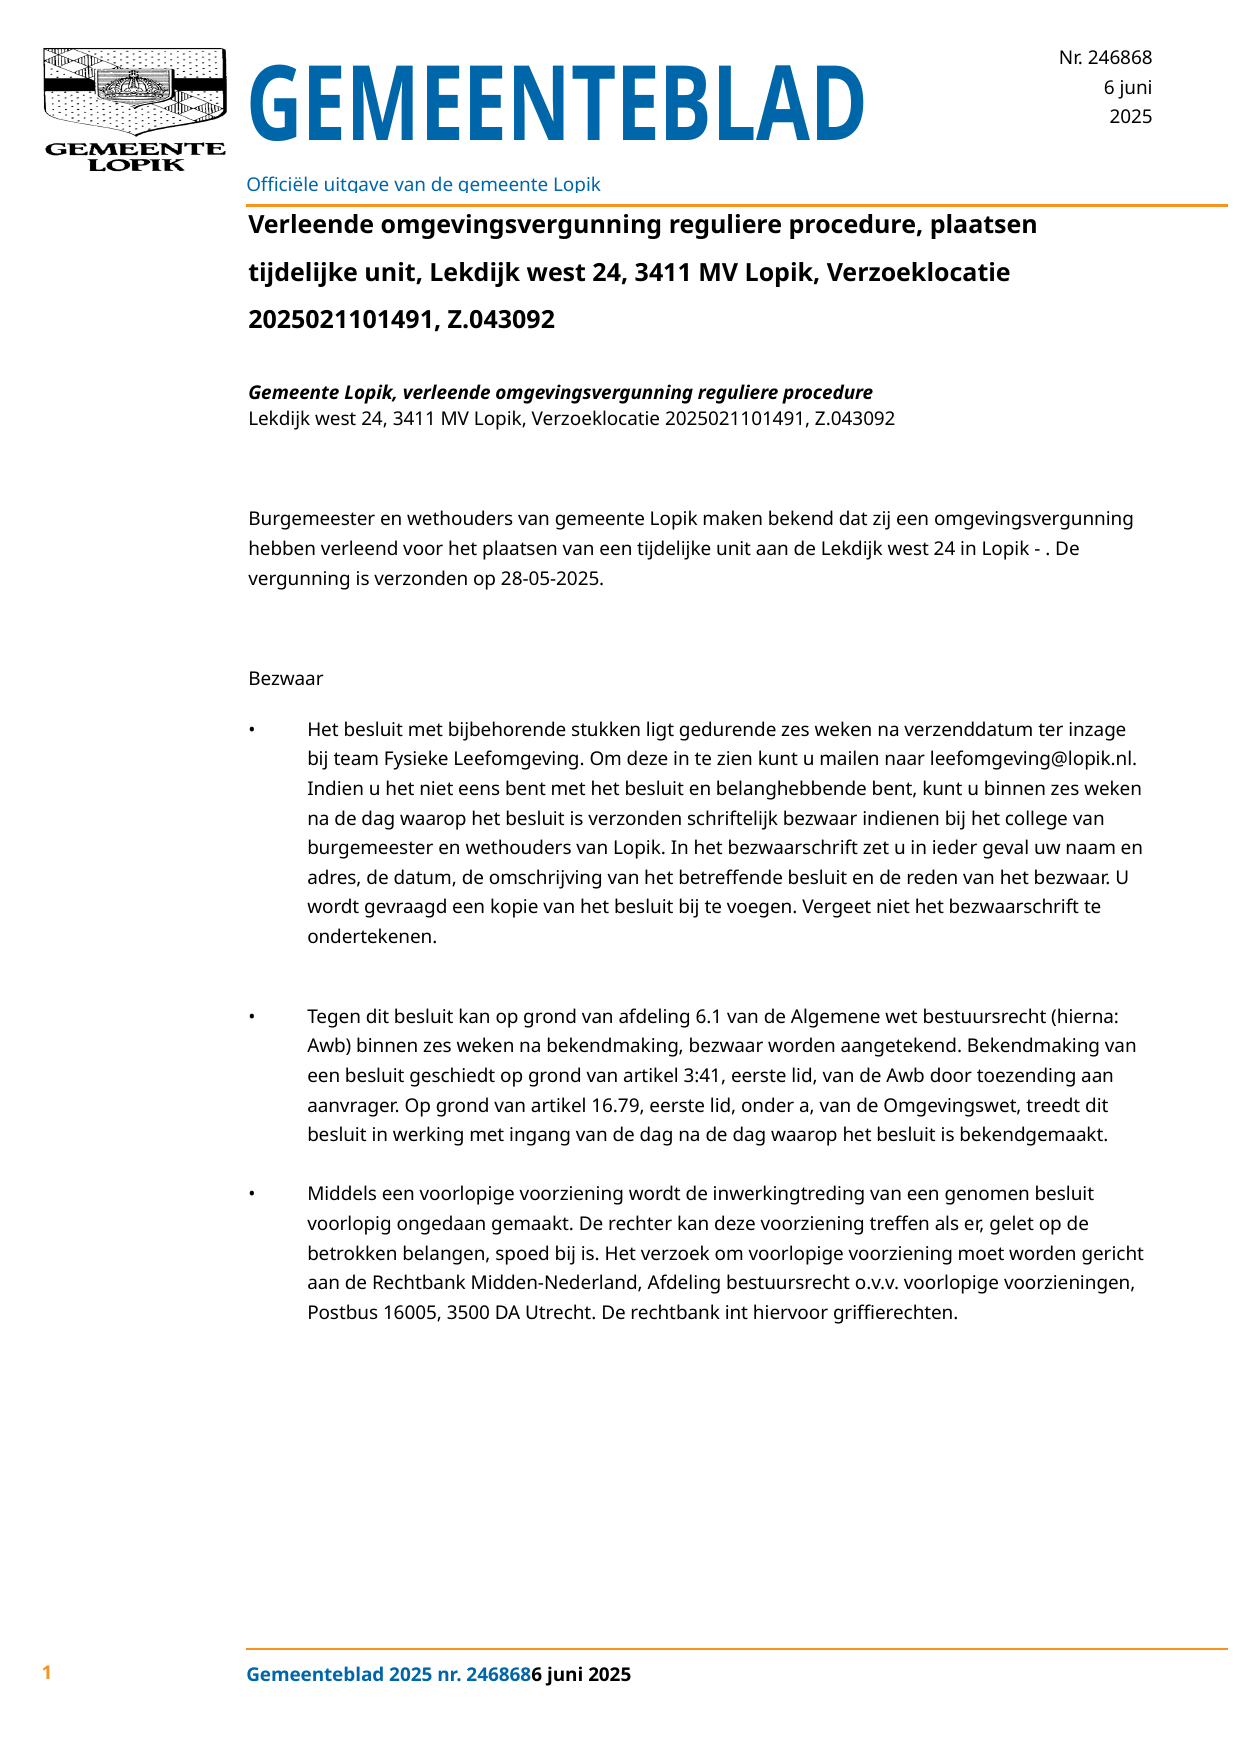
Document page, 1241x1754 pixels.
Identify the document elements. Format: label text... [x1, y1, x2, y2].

text Bezwaar [248, 666, 1152, 691]
list Tegen dit besluit kan op grond van afdeling 6.1 van de Algemene wet bestuursrecht (hierna: Awb) binnen zes weken na bekendmaking, bezwaar worden aangetekend. Bekendmaking van een besluit geschiedt op grond van artikel 3:41, eerste lid, van de Awb door toezending aan aanvrager. Op grond van artikel 16.79, eerste lid, onder a, van de Omgevingswet, treedt dit besluit in werking met ingang van de dag na de dag waarop het besluit is bekendgemaakt. [248, 1003, 1152, 1147]
text Burgemeester en wethouders van gemeente Lopik maken bekend dat zij een omgevingsvergunning hebben verleend voor het plaatsen van een tijdelijke unit aan de Lekdijk west 24 in Lopik - . De vergunning is verzonden op 28-05-2025. [248, 506, 1152, 591]
list Middels een voorlopige voorziening wordt de inwerkingtreding van een genomen besluit voorlopig ongedaan gemaakt. De rechter kan deze voorziening treffen als er, gelet op de betrokken belangen, spoed bij is. Het verzoek om voorlopige voorziening moet worden gericht aan de Rechtbank Midden-Nederland, Afdeling bestuursrecht o.v.v. voorlopige voorzieningen, Postbus 16005, 3500 DA Utrecht. De rechtbank int hiervoor griffierechten. [248, 1181, 1152, 1325]
picture [41, 47, 231, 172]
text Lekdijk west 24, 3411 MV Lopik, Verzoeklocatie 2025021101491, Z.043092 [248, 405, 1152, 431]
text Gemeente Lopik, verleende omgevingsvergunning reguliere procedure [248, 379, 1152, 405]
list Het besluit met bijbehorende stukken ligt gedurende zes weken na verzenddatum ter inzage bij team Fysieke Leefomgeving. Om deze in te zien kunt u mailen naar leefomgeving@lopik.nl. Indien u het niet eens bent met het besluit en belanghebbende bent, kunt u binnen zes weken na de dag waarop het besluit is verzonden schriftelijk bezwaar indienen bij het college van burgemeester en wethouders van Lopik. In het bezwaarschrift zet u in ieder geval uw naam en adres, de datum, de omschrijving van het betreffende besluit en de reden van het bezwaar. U wordt gevraagd een kopie van het besluit bij te voegen. Vergeet niet het bezwaarschrift te ondertekenen. [248, 716, 1152, 949]
text Verleende omgevingsvergunning reguliere procedure, plaatsen tijdelijke unit, Lekdijk west 24, 3411 MV Lopik, Verzoeklocatie 2025021101491, Z.043092 [248, 207, 1152, 336]
